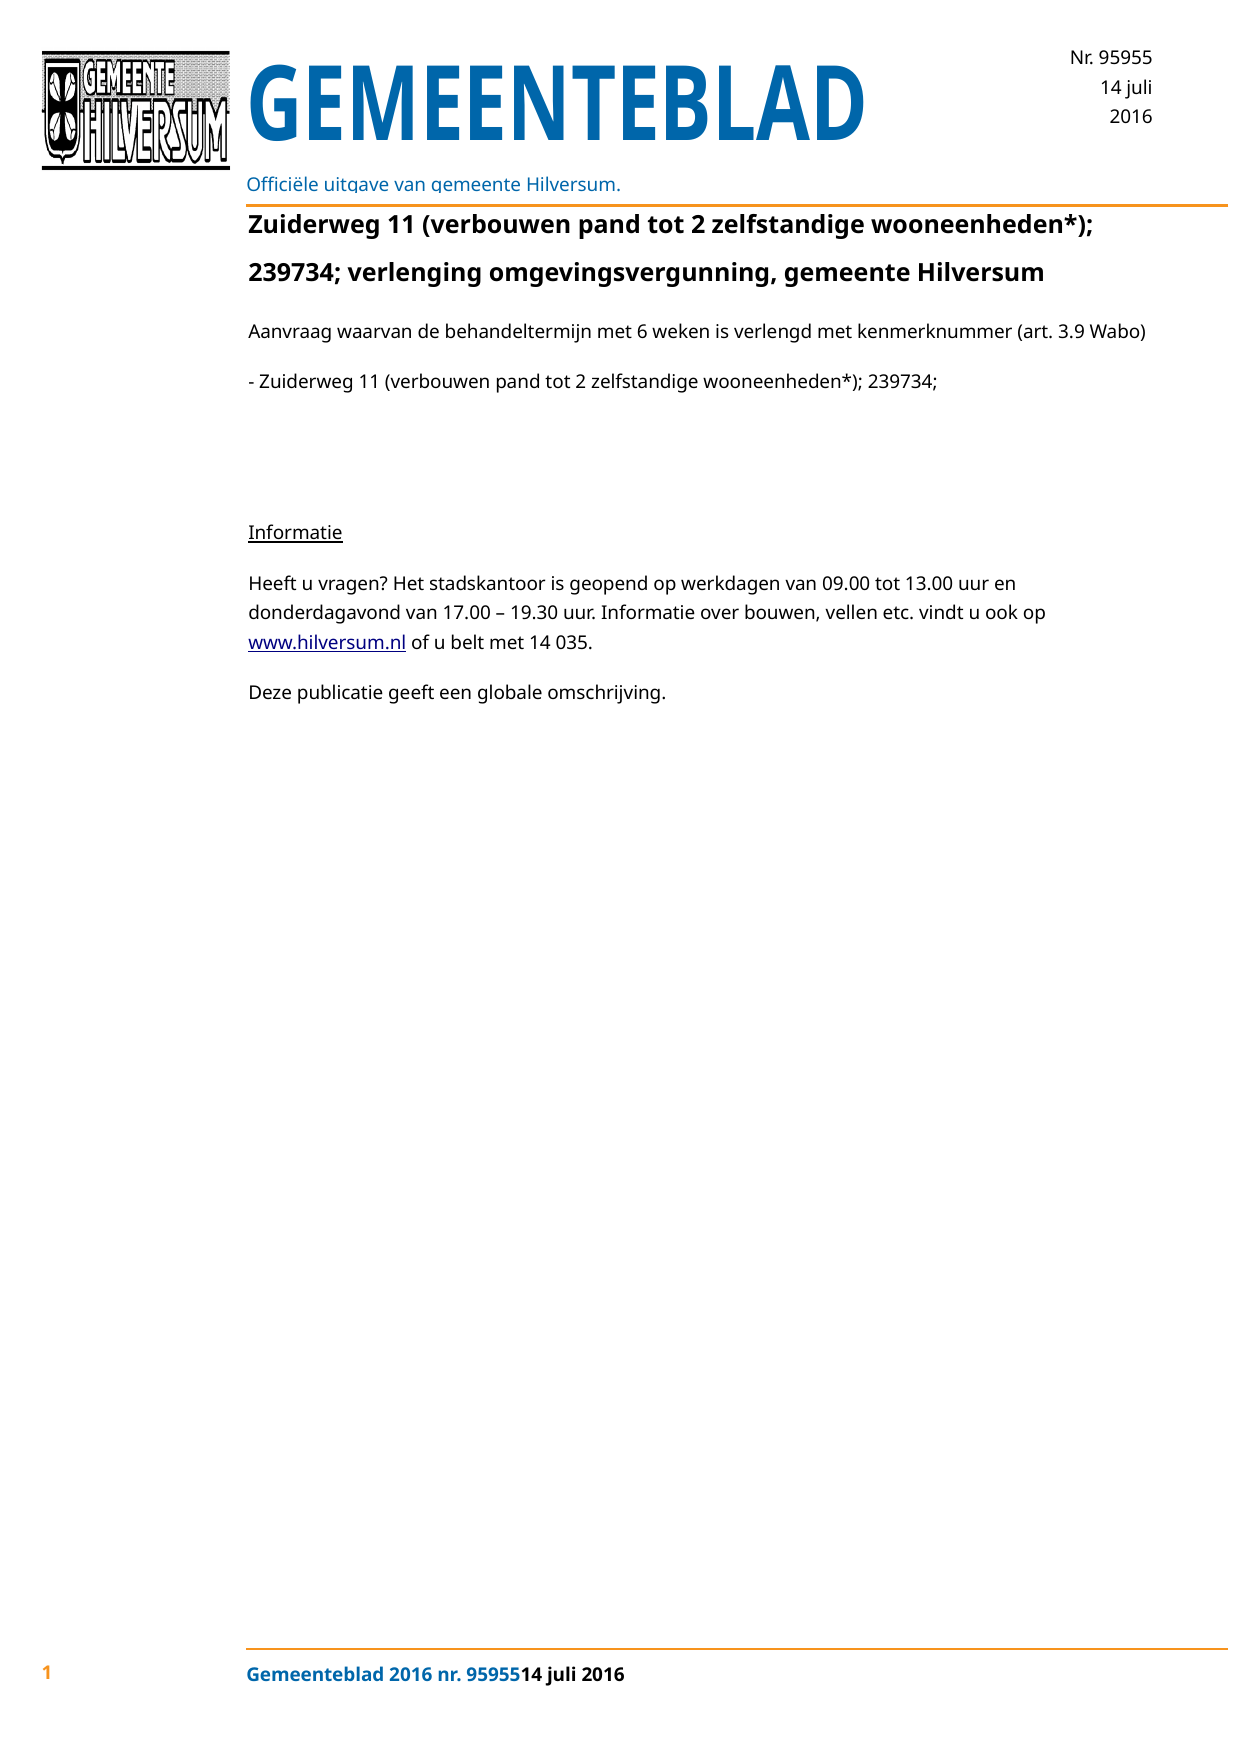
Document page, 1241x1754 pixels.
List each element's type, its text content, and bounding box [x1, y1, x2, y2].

text Deze publicatie geeft een globale omschrijving. [248, 679, 1152, 705]
text - Zuiderweg 11 (verbouwen pand tot 2 zelfstandige wooneenheden*); 239734; [248, 368, 1152, 394]
picture [41, 47, 231, 172]
text Zuiderweg 11 (verbouwen pand tot 2 zelfstandige wooneenheden*); 239734; verlenging omgevingsvergunning, gemeente Hilversum [248, 207, 1152, 288]
text Aanvraag waarvan de behandeltermijn met 6 weken is verlengd met kenmerknummer (art. 3.9 Wabo) [248, 318, 1152, 344]
text Heeft u vragen? Het stadskantoor is geopend op werkdagen van 09.00 tot 13.00 uur en donderdagavond van 17.00 – 19.30 uur. Informatie over bouwen, vellen etc. vindt u ook op www.hilversum.nl of u belt met 14 035. [248, 570, 1152, 655]
text Informatie [248, 519, 1152, 545]
